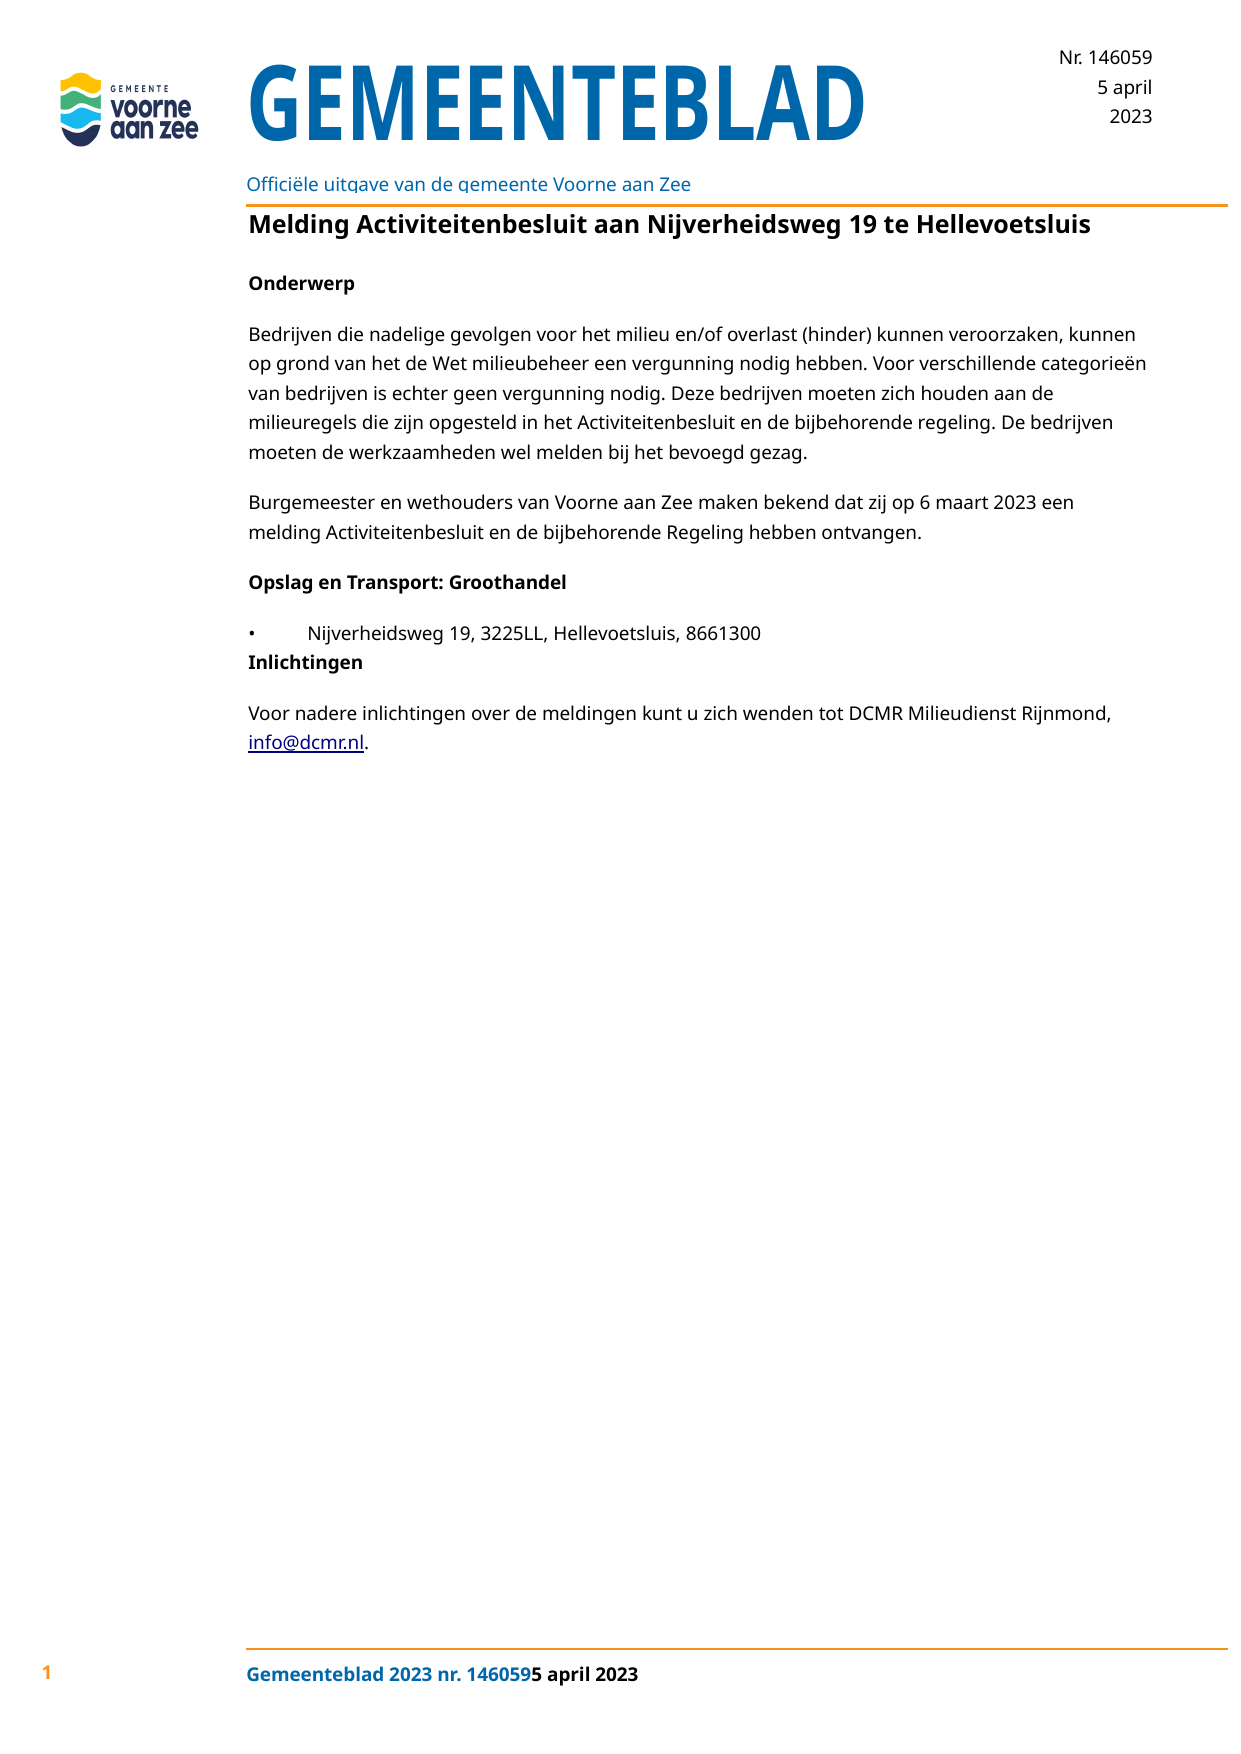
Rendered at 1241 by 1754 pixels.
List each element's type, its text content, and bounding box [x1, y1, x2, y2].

text Melding Activiteitenbesluit aan Nijverheidsweg 19 te Hellevoetsluis [248, 207, 1152, 241]
text Onderwerp [248, 270, 1152, 296]
text Burgemeester en wethouders van Voorne aan Zee maken bekend dat zij op 6 maart 2023 een melding Activiteitenbesluit en de bijbehorende Regeling hebben ontvangen. [248, 489, 1152, 545]
text Voor nadere inlichtingen over de meldingen kunt u zich wenden tot DCMR Milieudienst Rijnmond, info@dcmr.nl. [248, 700, 1152, 755]
text Opslag en Transport: Groothandel [248, 569, 1152, 595]
list Nijverheidsweg 19, 3225LL, Hellevoetsluis, 8661300 [248, 620, 1152, 646]
text Bedrijven die nadelige gevolgen voor het milieu en/of overlast (hinder) kunnen veroorzaken, kunnen op grond van het de Wet milieubeheer een vergunning nodig hebben. Voor verschillende categorieën van bedrijven is echter geen vergunning nodig. Deze bedrijven moeten zich houden aan de milieuregels die zijn opgesteld in het Activiteitenbesluit en de bijbehorende regeling. De bedrijven moeten de werkzaamheden wel melden bij het bevoegd gezag. [248, 321, 1152, 465]
picture [41, 47, 231, 172]
text Inlichtingen [248, 649, 1152, 675]
